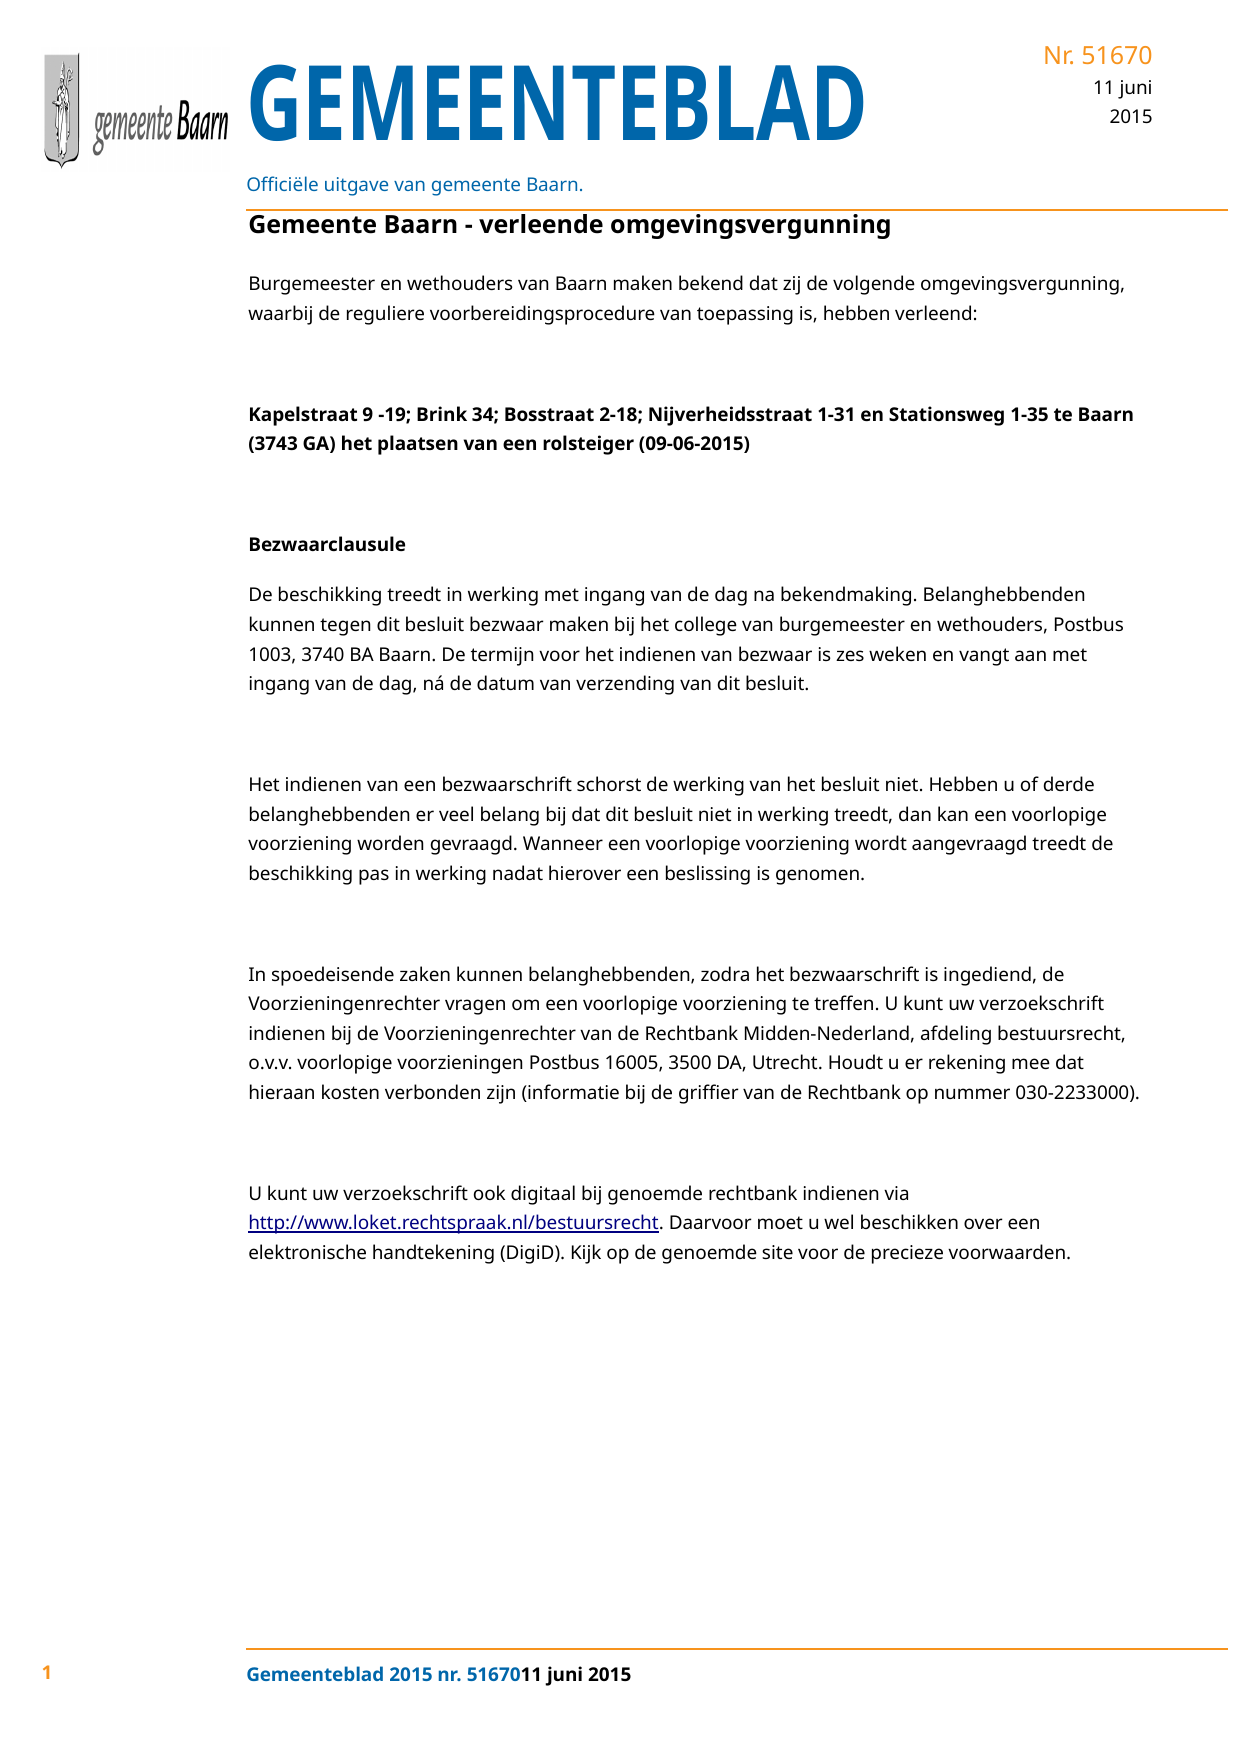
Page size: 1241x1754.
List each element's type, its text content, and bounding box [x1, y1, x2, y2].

picture [41, 47, 231, 172]
text In spoedeisende zaken kunnen belanghebbenden, zodra het bezwaarschrift is ingediend, de Voorzieningenrechter vragen om een voorlopige voorziening te treffen. U kunt uw verzoekschrift indienen bij de Voorzieningenrechter van de Rechtbank Midden-Nederland, afdeling bestuursrecht, o.v.v. voorlopige voorzieningen Postbus 16005, 3500 DA, Utrecht. Houdt u er rekening mee dat hieraan kosten verbonden zijn (informatie bij de griffier van de Rechtbank op nummer 030-2233000). [248, 961, 1152, 1105]
text Kapelstraat 9 -19; Brink 34; Bosstraat 2-18; Nijverheidsstraat 1-31 en Stationsweg 1-35 te Baarn (3743 GA) het plaatsen van een rolsteiger (09-06-2015) [248, 401, 1152, 456]
text De beschikking treedt in werking met ingang van de dag na bekendmaking. Belanghebbenden kunnen tegen dit besluit bezwaar maken bij het college van burgemeester en wethouders, Postbus 1003, 3740 BA Baarn. De termijn voor het indienen van bezwaar is zes weken en vangt aan met ingang van de dag, ná de datum van verzending van dit besluit. [248, 582, 1152, 696]
text U kunt uw verzoekschrift ook digitaal bij genoemde rechtbank indienen via http://www.loket.rechtspraak.nl/bestuursrecht. Daarvoor moet u wel beschikken over een elektronische handtekening (DigiD). Kijk op de genoemde site voor de precieze voorwaarden. [248, 1180, 1152, 1265]
text Gemeente Baarn - verleende omgevingsvergunning [248, 211, 1152, 241]
text Bezwaarclausule [248, 531, 1152, 557]
text Het indienen van een bezwaarschrift schorst de werking van het besluit niet. Hebben u of derde belanghebbenden er veel belang bij dat dit besluit niet in werking treedt, dan kan een voorlopige voorziening worden gevraagd. Wanneer een voorlopige voorziening wordt aangevraagd treedt de beschikking pas in werking nadat hierover een beslissing is genomen. [248, 771, 1152, 886]
text Burgemeester en wethouders van Baarn maken bekend dat zij de volgende omgevingsvergunning, waarbij de reguliere voorbereidingsprocedure van toepassing is, hebben verleend: [248, 270, 1152, 326]
